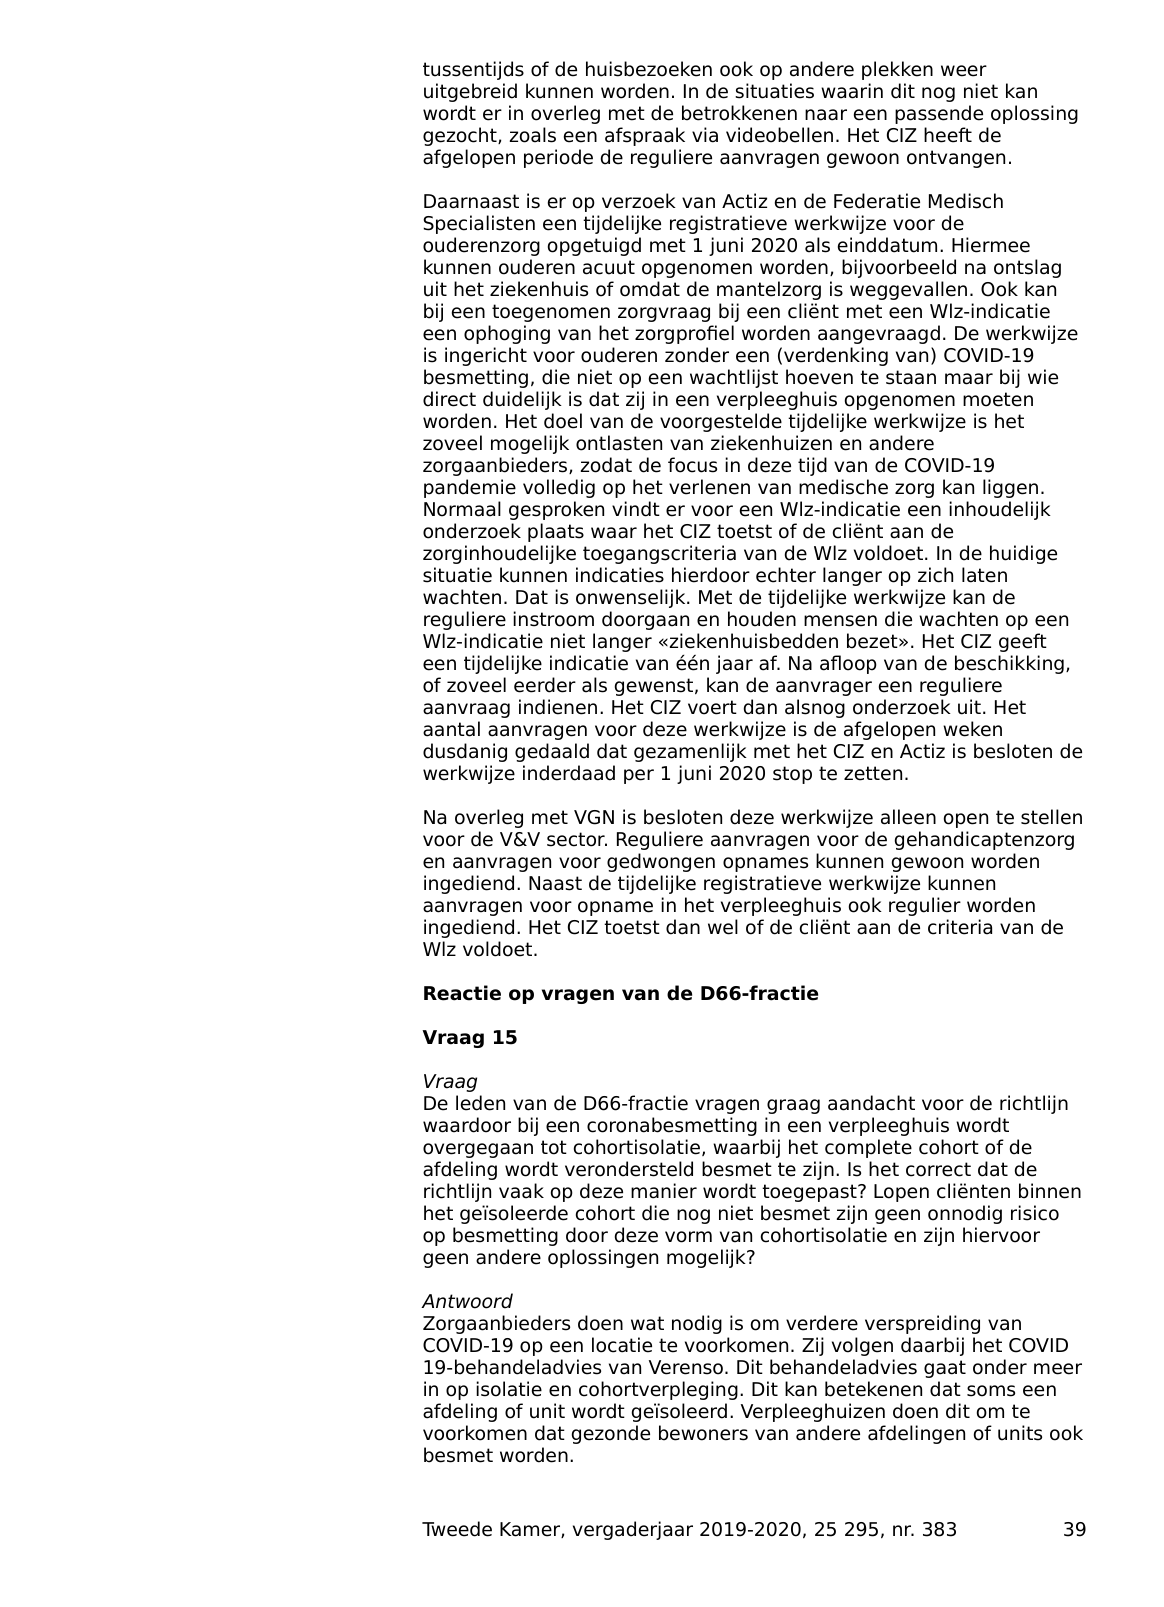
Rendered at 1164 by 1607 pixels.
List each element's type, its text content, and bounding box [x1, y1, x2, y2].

subtitle Reactie op vragen van de D66-fractie [422, 983, 1087, 1005]
subtitle Antwoord [422, 1291, 1087, 1313]
subtitle Vraag [422, 1071, 1087, 1093]
subtitle Vraag 15 [422, 1027, 1087, 1049]
text tussentijds of de huisbezoeken ook op andere plekken weer uitgebreid kunnen worden. In de situaties waarin dit nog niet kan wordt er in overleg met de betrokkenen naar een passende oplossing gezocht, zoals een afspraak via videobellen. Het CIZ heeft de afgelopen periode de reguliere aanvragen gewoon ontvangen. [422, 59, 1087, 169]
text Na overleg met VGN is besloten deze werkwijze alleen open te stellen voor de V&V sector. Reguliere aanvragen voor de gehandicaptenzorg en aanvragen voor gedwongen opnames kunnen gewoon worden ingediend. Naast de tijdelijke registratieve werkwijze kunnen aanvragen voor opname in het verpleeghuis ook regulier worden ingediend. Het CIZ toetst dan wel of de cliënt aan de criteria van de Wlz voldoet. [422, 807, 1087, 961]
text Daarnaast is er op verzoek van Actiz en de Federatie Medisch Specialisten een tijdelijke registratieve werkwijze voor de ouderenzorg opgetuigd met 1 juni 2020 als einddatum. Hiermee kunnen ouderen acuut opgenomen worden, bijvoorbeeld na ontslag uit het ziekenhuis of omdat de mantelzorg is weggevallen. Ook kan bij een toegenomen zorgvraag bij een cliënt met een Wlz-indicatie een ophoging van het zorgprofiel worden aangevraagd. De werkwijze is ingericht voor ouderen zonder een (verdenking van) COVID-19 besmetting, die niet op een wachtlijst hoeven te staan maar bij wie direct duidelijk is dat zij in een verpleeghuis opgenomen moeten worden. Het doel van de voorgestelde tijdelijke werkwijze is het zoveel mogelijk ontlasten van ziekenhuizen en andere zorgaanbieders, zodat de focus in deze tijd van de COVID-19 pandemie volledig op het verlenen van medische zorg kan liggen. Normaal gesproken vindt er voor een Wlz-indicatie een inhoudelijk onderzoek plaats waar het CIZ toetst of de cliënt aan de zorginhoudelijke toegangscriteria van de Wlz voldoet. In de huidige situatie kunnen indicaties hierdoor echter langer op zich laten wachten. Dat is onwenselijk. Met de tijdelijke werkwijze kan de reguliere instroom doorgaan en houden mensen die wachten op een Wlz-indicatie niet langer «ziekenhuisbedden bezet». Het CIZ geeft een tijdelijke indicatie van één jaar af. Na afloop van de beschikking, of zoveel eerder als gewenst, kan de aanvrager een reguliere aanvraag indienen. Het CIZ voert dan alsnog onderzoek uit. Het aantal aanvragen voor deze werkwijze is de afgelopen weken dusdanig gedaald dat gezamenlijk met het CIZ en Actiz is besloten de werkwijze inderdaad per 1 juni 2020 stop te zetten. [422, 191, 1087, 784]
text De leden van de D66-fractie vragen graag aandacht voor de richtlijn waardoor bij een coronabesmetting in een verpleeghuis wordt overgegaan tot cohortisolatie, waarbij het complete cohort of de afdeling wordt verondersteld besmet te zijn. Is het correct dat de richtlijn vaak op deze manier wordt toegepast? Lopen cliënten binnen het geïsoleerde cohort die nog niet besmet zijn geen onnodig risico op besmetting door deze vorm van cohortisolatie en zijn hiervoor geen andere oplossingen mogelijk? [422, 1093, 1087, 1269]
text Zorgaanbieders doen wat nodig is om verdere verspreiding van COVID-19 op een locatie te voorkomen. Zij volgen daarbij het COVID 19-behandeladvies van Verenso. Dit behandeladvies gaat onder meer in op isolatie en cohortverpleging. Dit kan betekenen dat soms een afdeling of unit wordt geïsoleerd. Verpleeghuizen doen dit om te voorkomen dat gezonde bewoners van andere afdelingen of units ook besmet worden. [422, 1313, 1087, 1467]
